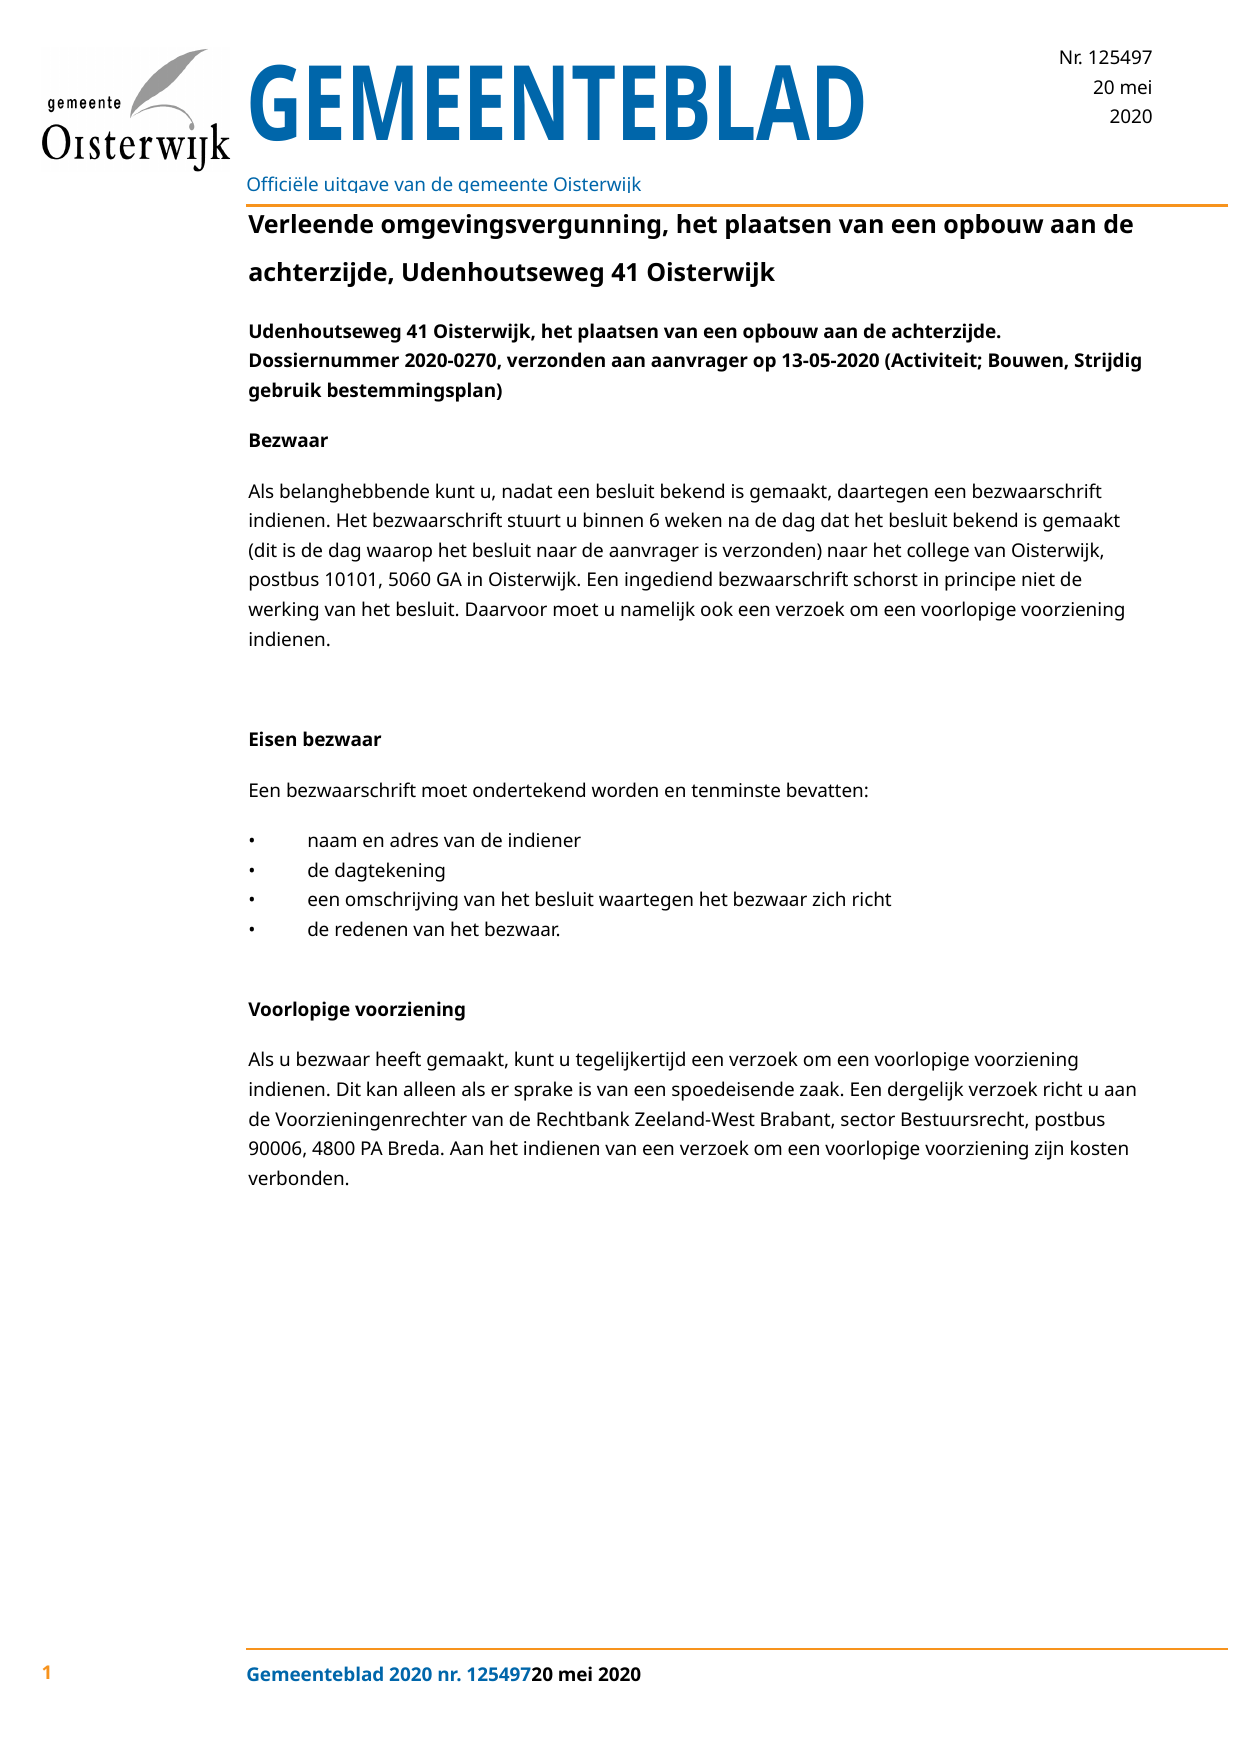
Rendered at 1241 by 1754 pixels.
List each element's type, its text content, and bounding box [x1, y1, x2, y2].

list een omschrijving van het besluit waartegen het bezwaar zich richt [248, 887, 1152, 912]
text Als u bezwaar heeft gemaakt, kunt u tegelijkertijd een verzoek om een voorlopige voorziening indienen. Dit kan alleen als er sprake is van een spoedeisende zaak. Een dergelijk verzoek richt u aan de Voorzieningenrechter van de Rechtbank Zeeland-West Brabant, sector Bestuursrecht, postbus 90006, 4800 PA Breda. Aan het indienen van een verzoek om een voorlopige voorziening zijn kosten verbonden. [248, 1047, 1152, 1191]
text Voorlopige voorziening [248, 996, 1152, 1022]
text Een bezwaarschrift moet ondertekend worden en tenminste bevatten: [248, 777, 1152, 803]
text Udenhoutseweg 41 Oisterwijk, het plaatsen van een opbouw aan de achterzijde. Dossiernummer 2020-0270, verzonden aan aanvrager op 13-05-2020 (Activiteit; Bouwen, Strijdig gebruik bestemmingsplan) [248, 318, 1152, 403]
text Als belanghebbende kunt u, nadat een besluit bekend is gemaakt, daartegen een bezwaarschrift indienen. Het bezwaarschrift stuurt u binnen 6 weken na de dag dat het besluit bekend is gemaakt (dit is de dag waarop het besluit naar de aanvrager is verzonden) naar het college van Oisterwijk, postbus 10101, 5060 GA in Oisterwijk. Een ingediend bezwaarschrift schorst in principe niet de werking van het besluit. Daarvoor moet u namelijk ook een verzoek om een voorlopige voorziening indienen. [248, 478, 1152, 652]
list de dagtekening [248, 857, 1152, 883]
text Bezwaar [248, 427, 1152, 453]
list de redenen van het bezwaar. [248, 916, 1152, 942]
text Eisen bezwaar [248, 727, 1152, 752]
picture [41, 47, 231, 172]
list naam en adres van de indiener [248, 827, 1152, 853]
text Verleende omgevingsvergunning, het plaatsen van een opbouw aan de achterzijde, Udenhoutseweg 41 Oisterwijk [248, 207, 1152, 288]
